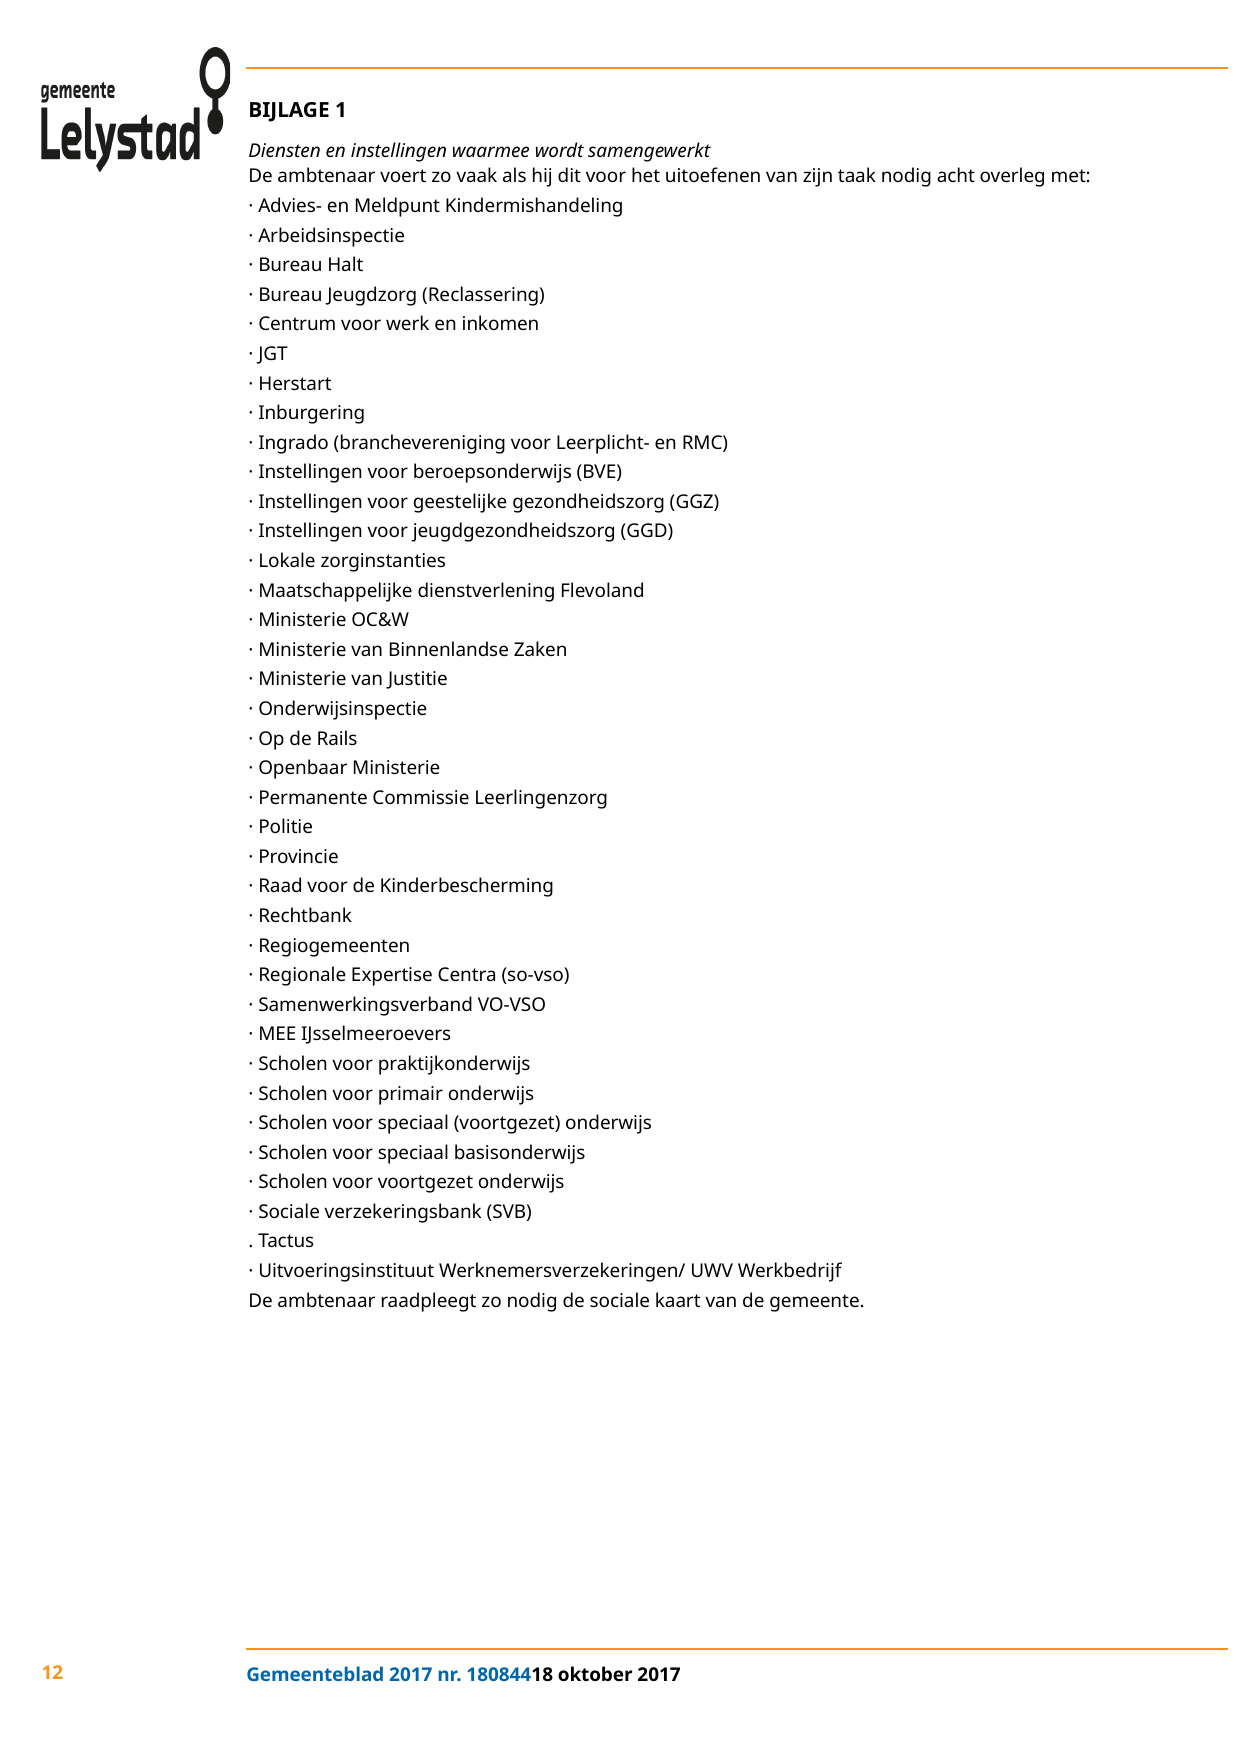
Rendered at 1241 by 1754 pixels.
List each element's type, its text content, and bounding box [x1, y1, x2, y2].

text De ambtenaar voert zo vaak als hij dit voor het uitoefenen van zijn taak nodig acht overleg met: [248, 163, 1152, 188]
text · Lokale zorginstanties [248, 547, 1152, 573]
text · Advies- en Meldpunt Kindermishandeling [248, 192, 1152, 218]
text BIJLAGE 1 [248, 95, 1152, 123]
text · Centrum voor werk en inkomen [248, 311, 1152, 336]
text · Bureau Jeugdzorg (Reclassering) [248, 281, 1152, 307]
text · Politie [248, 813, 1152, 839]
text · Regionale Expertise Centra (so-vso) [248, 961, 1152, 987]
text · Inburgering [248, 399, 1152, 425]
text · Regiogemeenten [248, 932, 1152, 957]
text Diensten en instellingen waarmee wordt samengewerkt [248, 137, 1152, 163]
text · Scholen voor speciaal (voortgezet) onderwijs [248, 1109, 1152, 1135]
text · Instellingen voor geestelijke gezondheidszorg (GGZ) [248, 488, 1152, 514]
text · Onderwijsinspectie [248, 695, 1152, 721]
text · Instellingen voor jeugdgezondheidszorg (GGD) [248, 518, 1152, 543]
text · Maatschappelijke dienstverlening Flevoland [248, 577, 1152, 602]
text · Ingrado (branchevereniging voor Leerplicht- en RMC) [248, 429, 1152, 454]
text · MEE IJsselmeeroevers [248, 1021, 1152, 1046]
text · Samenwerkingsverband VO-VSO [248, 991, 1152, 1017]
text · Arbeidsinspectie [248, 222, 1152, 247]
text · Instellingen voor beroepsonderwijs (BVE) [248, 458, 1152, 484]
text · Scholen voor voortgezet onderwijs [248, 1168, 1152, 1194]
text De ambtenaar raadpleegt zo nodig de sociale kaart van de gemeente. [248, 1287, 1152, 1312]
text · Rechtbank [248, 902, 1152, 928]
text · Herstart [248, 370, 1152, 395]
text · Ministerie van Binnenlandse Zaken [248, 636, 1152, 662]
text · Openbaar Ministerie [248, 754, 1152, 780]
text · Scholen voor praktijkonderwijs [248, 1050, 1152, 1076]
text · Scholen voor speciaal basisonderwijs [248, 1139, 1152, 1164]
text . Tactus [248, 1228, 1152, 1253]
text · Permanente Commissie Leerlingenzorg [248, 784, 1152, 809]
text · Ministerie van Justitie [248, 666, 1152, 691]
text · Provincie [248, 843, 1152, 869]
text · Sociale verzekeringsbank (SVB) [248, 1198, 1152, 1224]
text · Ministerie OC&W [248, 606, 1152, 632]
picture [41, 47, 231, 172]
text · Uitvoeringsinstituut Werknemersverzekeringen/ UWV Werkbedrijf [248, 1257, 1152, 1283]
text · Raad voor de Kinderbescherming [248, 873, 1152, 898]
text · JGT [248, 340, 1152, 366]
text · Bureau Halt [248, 251, 1152, 277]
text · Op de Rails [248, 725, 1152, 750]
text · Scholen voor primair onderwijs [248, 1080, 1152, 1105]
